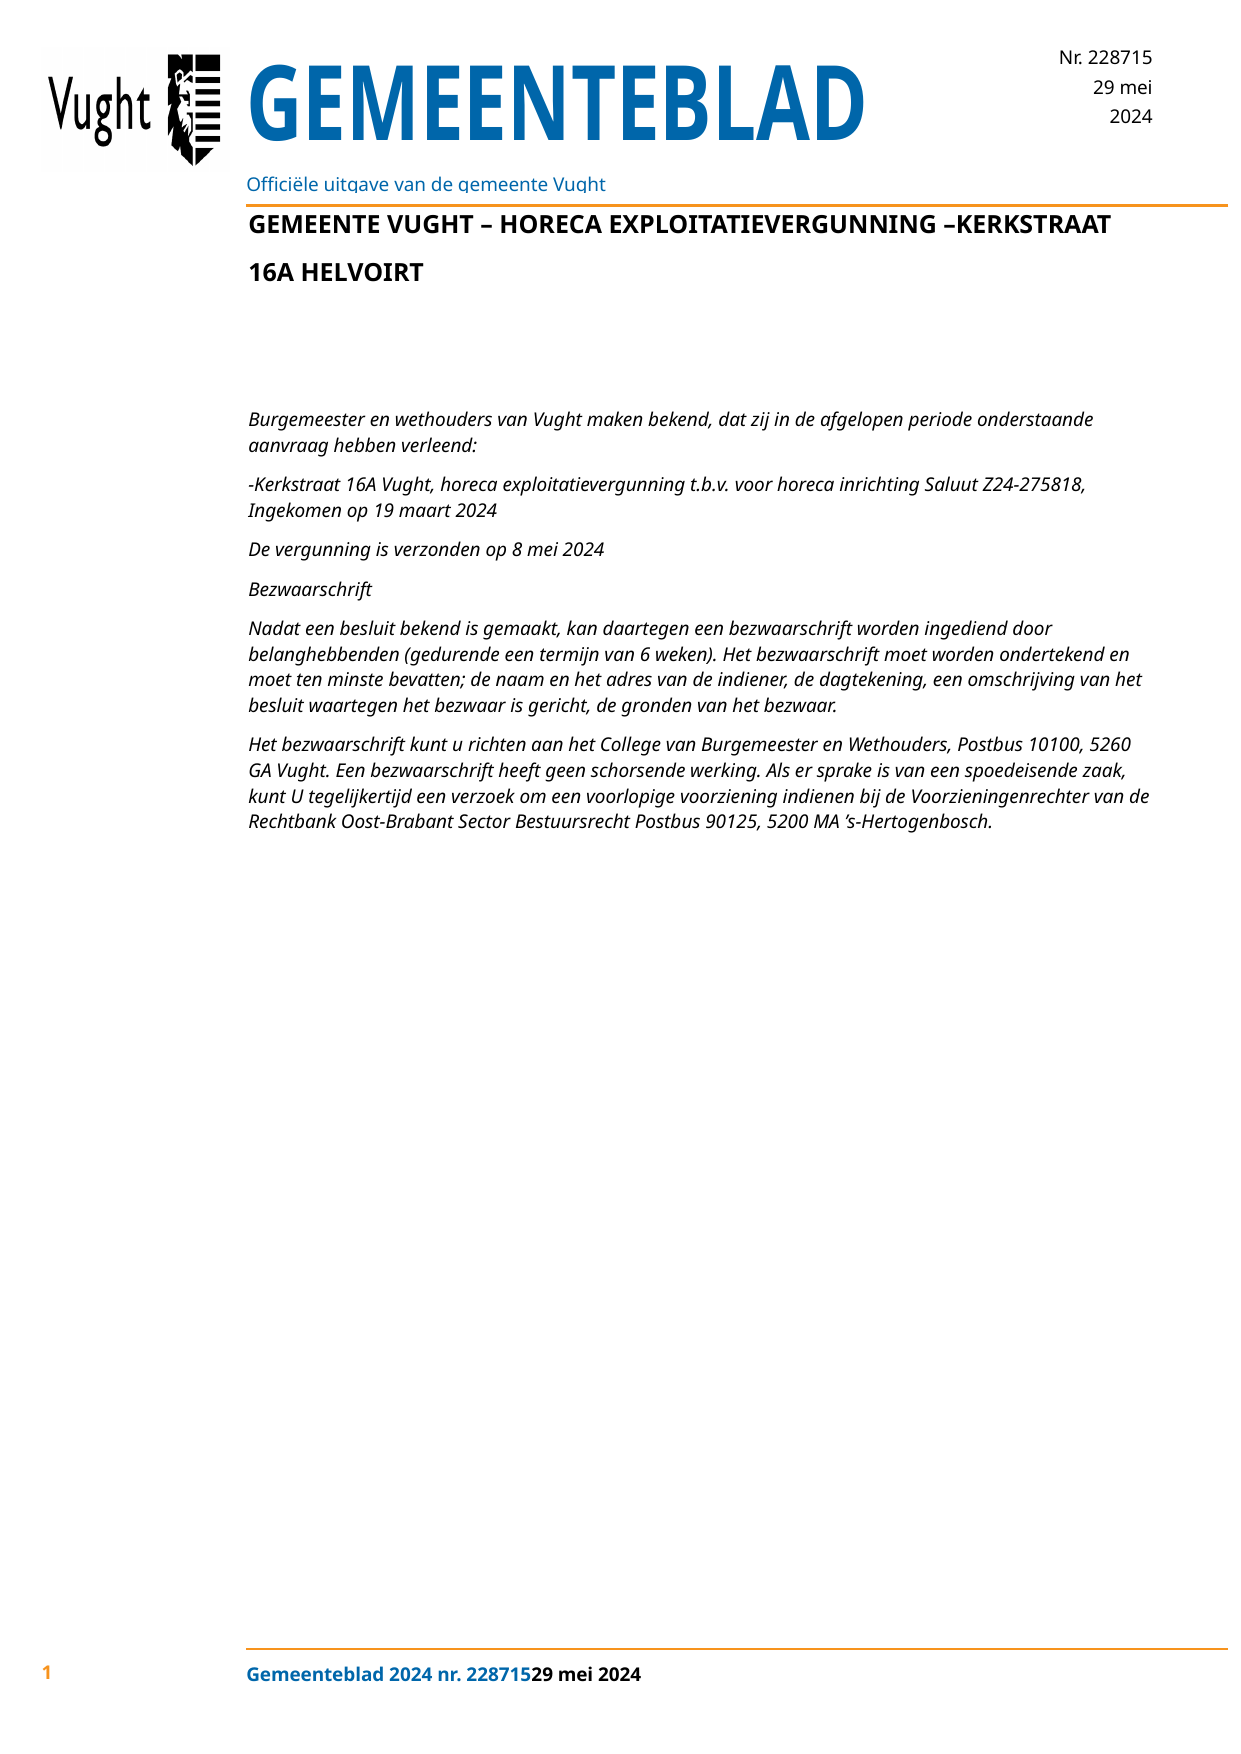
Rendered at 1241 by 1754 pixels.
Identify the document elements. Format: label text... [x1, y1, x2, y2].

text Burgemeester en wethouders van Vught maken bekend, dat zij in de afgelopen periode onderstaande aanvraag hebben verleend: [248, 406, 1152, 458]
text GEMEENTE VUGHT – HORECA EXPLOITATIEVERGUNNING –KERKSTRAAT 16A HELVOIRT [248, 207, 1152, 288]
text -Kerkstraat 16A Vught, horeca exploitatievergunning t.b.v. voor horeca inrichting Saluut Z24-275818, Ingekomen op 19 maart 2024 [248, 471, 1152, 523]
text Bezwaarschrift [248, 576, 1152, 601]
text Nadat een besluit bekend is gemaakt, kan daartegen een bezwaarschrift worden ingediend door belanghebbenden (gedurende een termijn van 6 weken). Het bezwaarschrift moet worden ondertekend en moet ten minste bevatten; de naam en het adres van de indiener, de dagtekening, een omschrijving van het besluit waartegen het bezwaar is gericht, de gronden van het bezwaar. [248, 615, 1152, 718]
text Het bezwaarschrift kunt u richten aan het College van Burgemeester en Wethouders, Postbus 10100, 5260 GA Vught. Een bezwaarschrift heeft geen schorsende werking. Als er sprake is van een spoedeisende zaak, kunt U tegelijkertijd een verzoek om een voorlopige voorziening indienen bij de Voorzieningenrechter van de Rechtbank Oost-Brabant Sector Bestuursrecht Postbus 90125, 5200 MA ’s-Hertogenbosch. [248, 731, 1152, 834]
text De vergunning is verzonden op 8 mei 2024 [248, 536, 1152, 562]
picture [41, 47, 231, 172]
